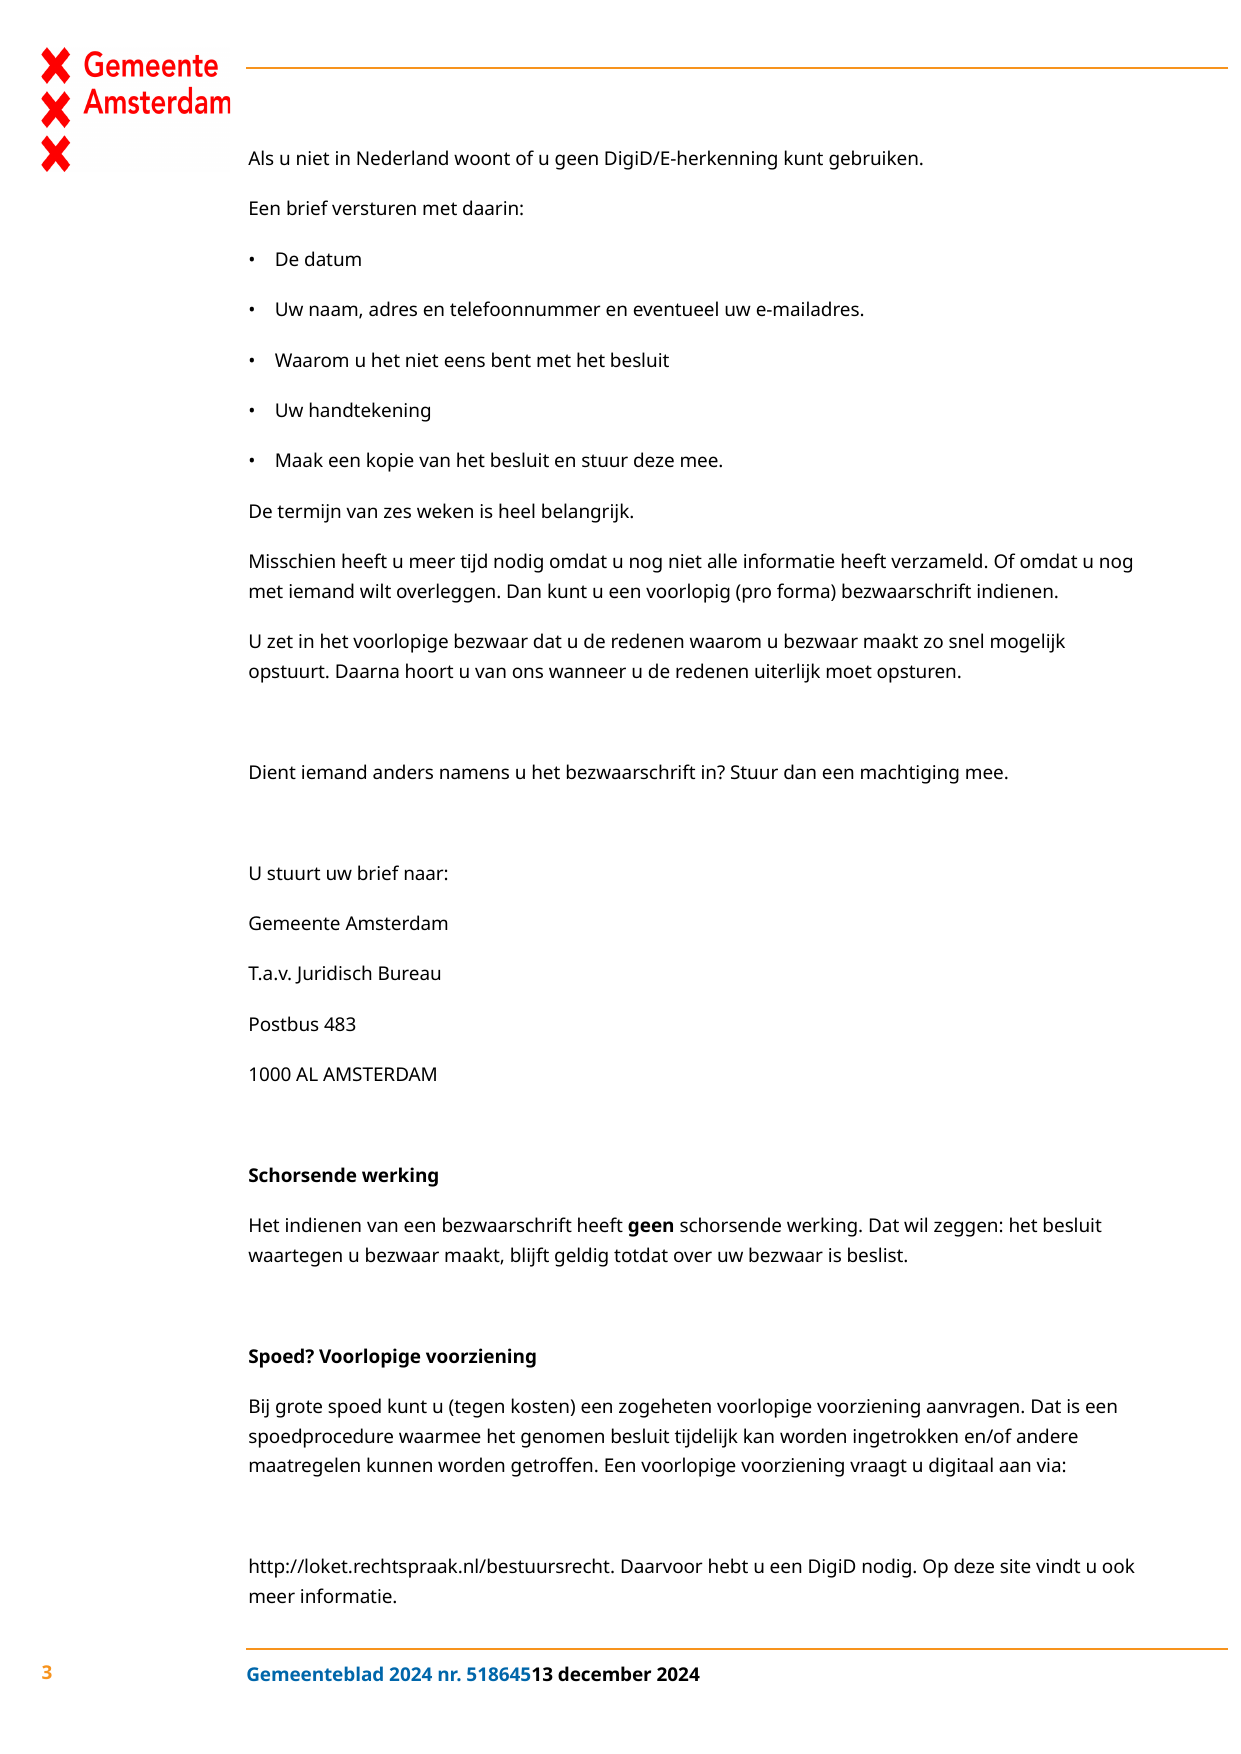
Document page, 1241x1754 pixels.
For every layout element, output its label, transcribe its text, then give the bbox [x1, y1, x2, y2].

text T.a.v. Juridisch Bureau [248, 961, 1152, 986]
text Als u niet in Nederland woont of u geen DigiD/E-herkenning kunt gebruiken. [248, 145, 1152, 171]
text De termijn van zes weken is heel belangrijk. [248, 498, 1152, 524]
text Spoed? Voorlopige voorziening [248, 1343, 1152, 1369]
text U stuurt uw brief naar: [248, 860, 1152, 886]
text • Uw handtekening [248, 397, 1152, 423]
text Het indienen van een bezwaarschrift heeft geen schorsende werking. Dat wil zeggen: het besluit waartegen u bezwaar maakt, blijft geldig totdat over uw bezwaar is beslist. [248, 1213, 1152, 1268]
text Postbus 483 [248, 1011, 1152, 1037]
text Misschien heeft u meer tijd nodig omdat u nog niet alle informatie heeft verzameld. Of omdat u nog met iemand wilt overleggen. Dan kunt u een voorlopig (pro forma) bezwaarschrift indienen. [248, 548, 1152, 604]
text http://loket.rechtspraak.nl/bestuursrecht. Daarvoor hebt u een DigiD nodig. Op deze site vindt u ook meer informatie. [248, 1553, 1152, 1609]
text • Maak een kopie van het besluit en stuur deze mee. [248, 448, 1152, 473]
text • Waarom u het niet eens bent met het besluit [248, 347, 1152, 373]
text Schorsende werking [248, 1162, 1152, 1188]
picture [41, 47, 231, 172]
text Gemeente Amsterdam [248, 910, 1152, 936]
text 1000 AL AMSTERDAM [248, 1061, 1152, 1087]
text U zet in het voorlopige bezwaar dat u de redenen waarom u bezwaar maakt zo snel mogelijk opstuurt. Daarna hoort u van ons wanneer u de redenen uiterlijk moet opsturen. [248, 628, 1152, 684]
text Een brief versturen met daarin: [248, 196, 1152, 221]
text • De datum [248, 246, 1152, 272]
text Bij grote spoed kunt u (tegen kosten) een zogeheten voorlopige voorziening aanvragen. Dat is een spoedprocedure waarmee het genomen besluit tijdelijk kan worden ingetrokken en/of andere maatregelen kunnen worden getroffen. Een voorlopige voorziening vraagt u digitaal aan via: [248, 1393, 1152, 1478]
text • Uw naam, adres en telefoonnummer en eventueel uw e-mailadres. [248, 296, 1152, 322]
text Dient iemand anders namens u het bezwaarschrift in? Stuur dan een machtiging mee. [248, 759, 1152, 785]
